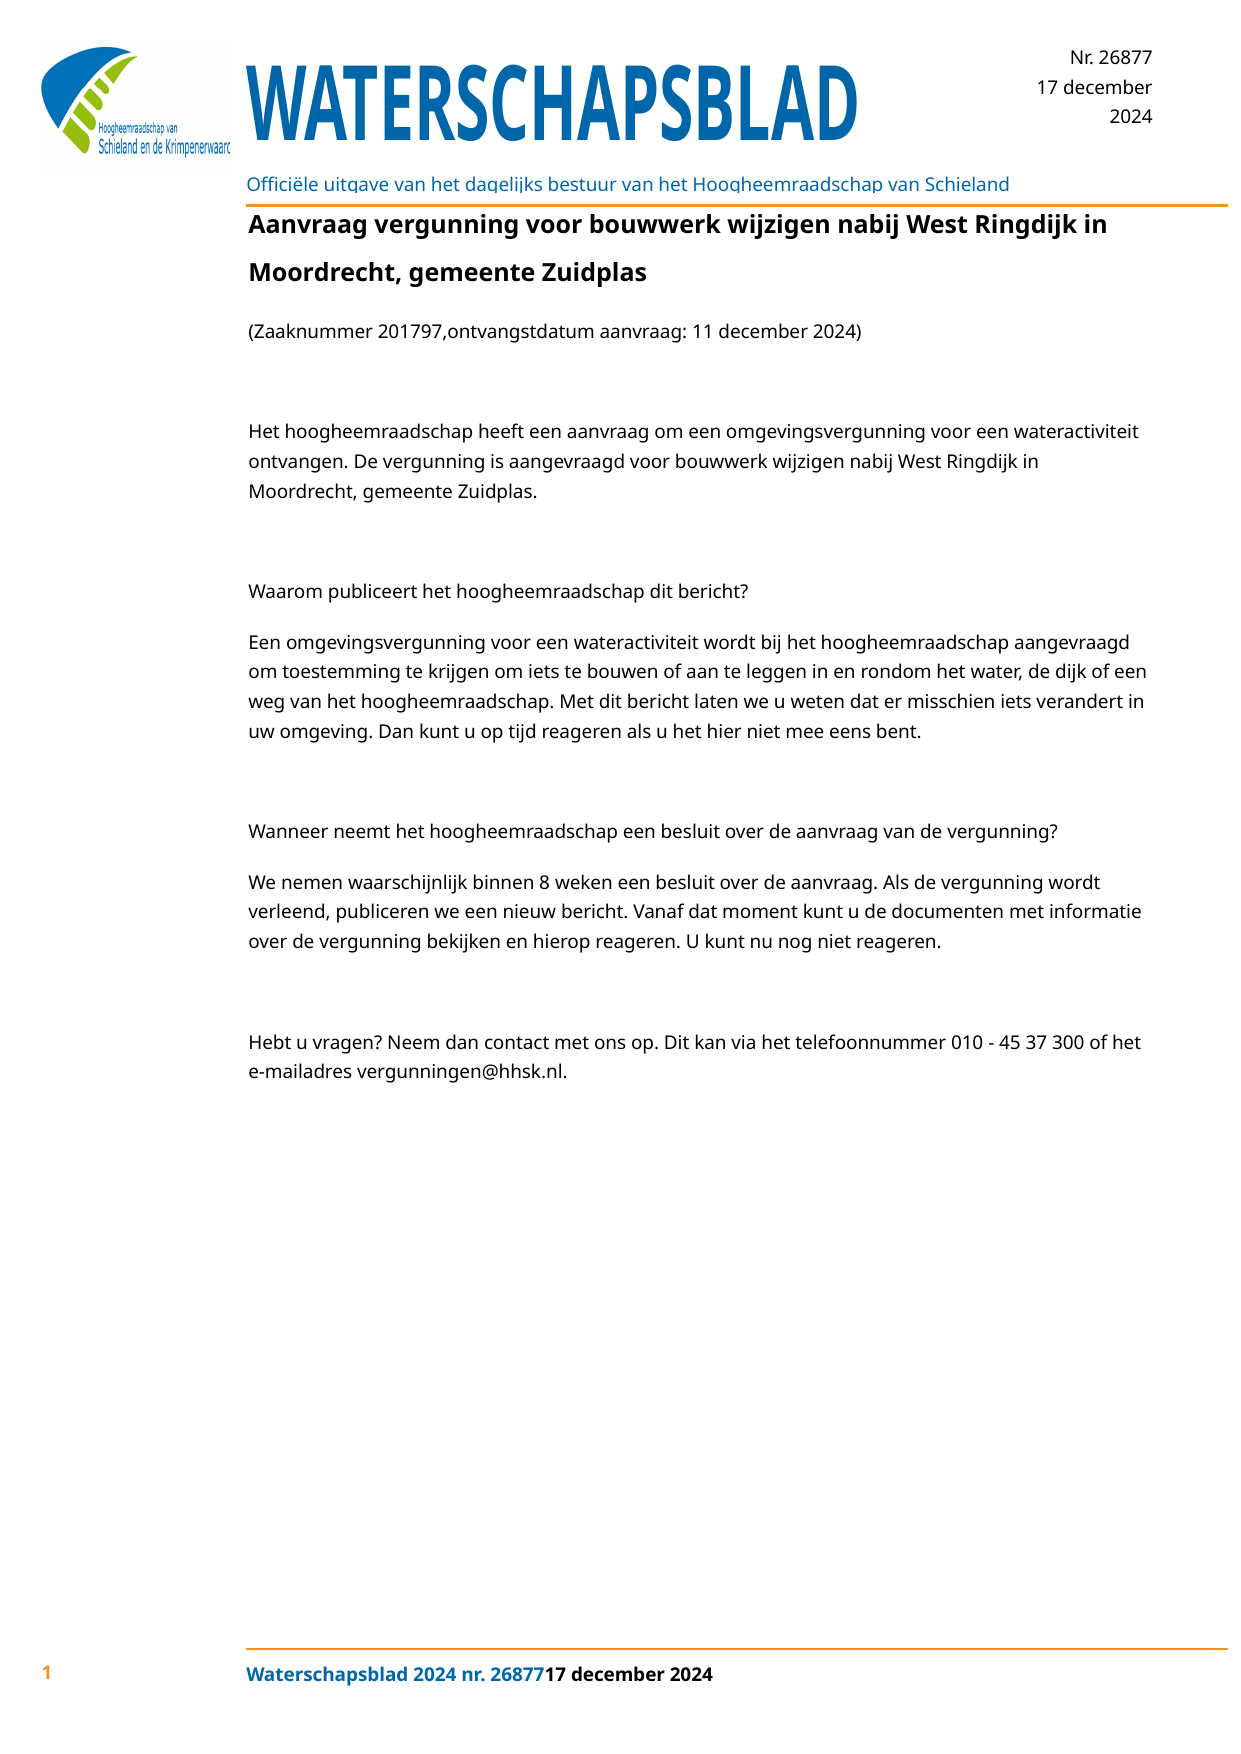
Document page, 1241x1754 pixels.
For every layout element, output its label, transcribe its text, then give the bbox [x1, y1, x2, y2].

text Een omgevingsvergunning voor een wateractiviteit wordt bij het hoogheemraadschap aangevraagd om toestemming te krijgen om iets te bouwen of aan te leggen in en rondom het water, de dijk of een weg van het hoogheemraadschap. Met dit bericht laten we u weten dat er misschien iets verandert in uw omgeving. Dan kunt u op tijd reageren als u het hier niet mee eens bent. [248, 629, 1152, 744]
text Hebt u vragen? Neem dan contact met ons op. Dit kan via het telefoonnummer 010 - 45 37 300 of het e-mailadres vergunningen@hhsk.nl. [248, 1029, 1152, 1084]
text (Zaaknummer 201797,ontvangstdatum aanvraag: 11 december 2024) [248, 318, 1152, 344]
text Het hoogheemraadschap heeft een aanvraag om een omgevingsvergunning voor een wateractiviteit ontvangen. De vergunning is aangevraagd voor bouwwerk wijzigen nabij West Ringdijk in Moordrecht, gemeente Zuidplas. [248, 419, 1152, 504]
text Aanvraag vergunning voor bouwwerk wijzigen nabij West Ringdijk in Moordrecht, gemeente Zuidplas [248, 207, 1152, 288]
text We nemen waarschijnlijk binnen 8 weken een besluit over de aanvraag. Als de vergunning wordt verleend, publiceren we een nieuw bericht. Vanaf dat moment kunt u de documenten met informatie over de vergunning bekijken en hierop reageren. U kunt nu nog niet reageren. [248, 869, 1152, 954]
text Waarom publiceert het hoogheemraadschap dit bericht? [248, 579, 1152, 604]
text Wanneer neemt het hoogheemraadschap een besluit over de aanvraag van de vergunning? [248, 819, 1152, 844]
picture [41, 47, 231, 172]
